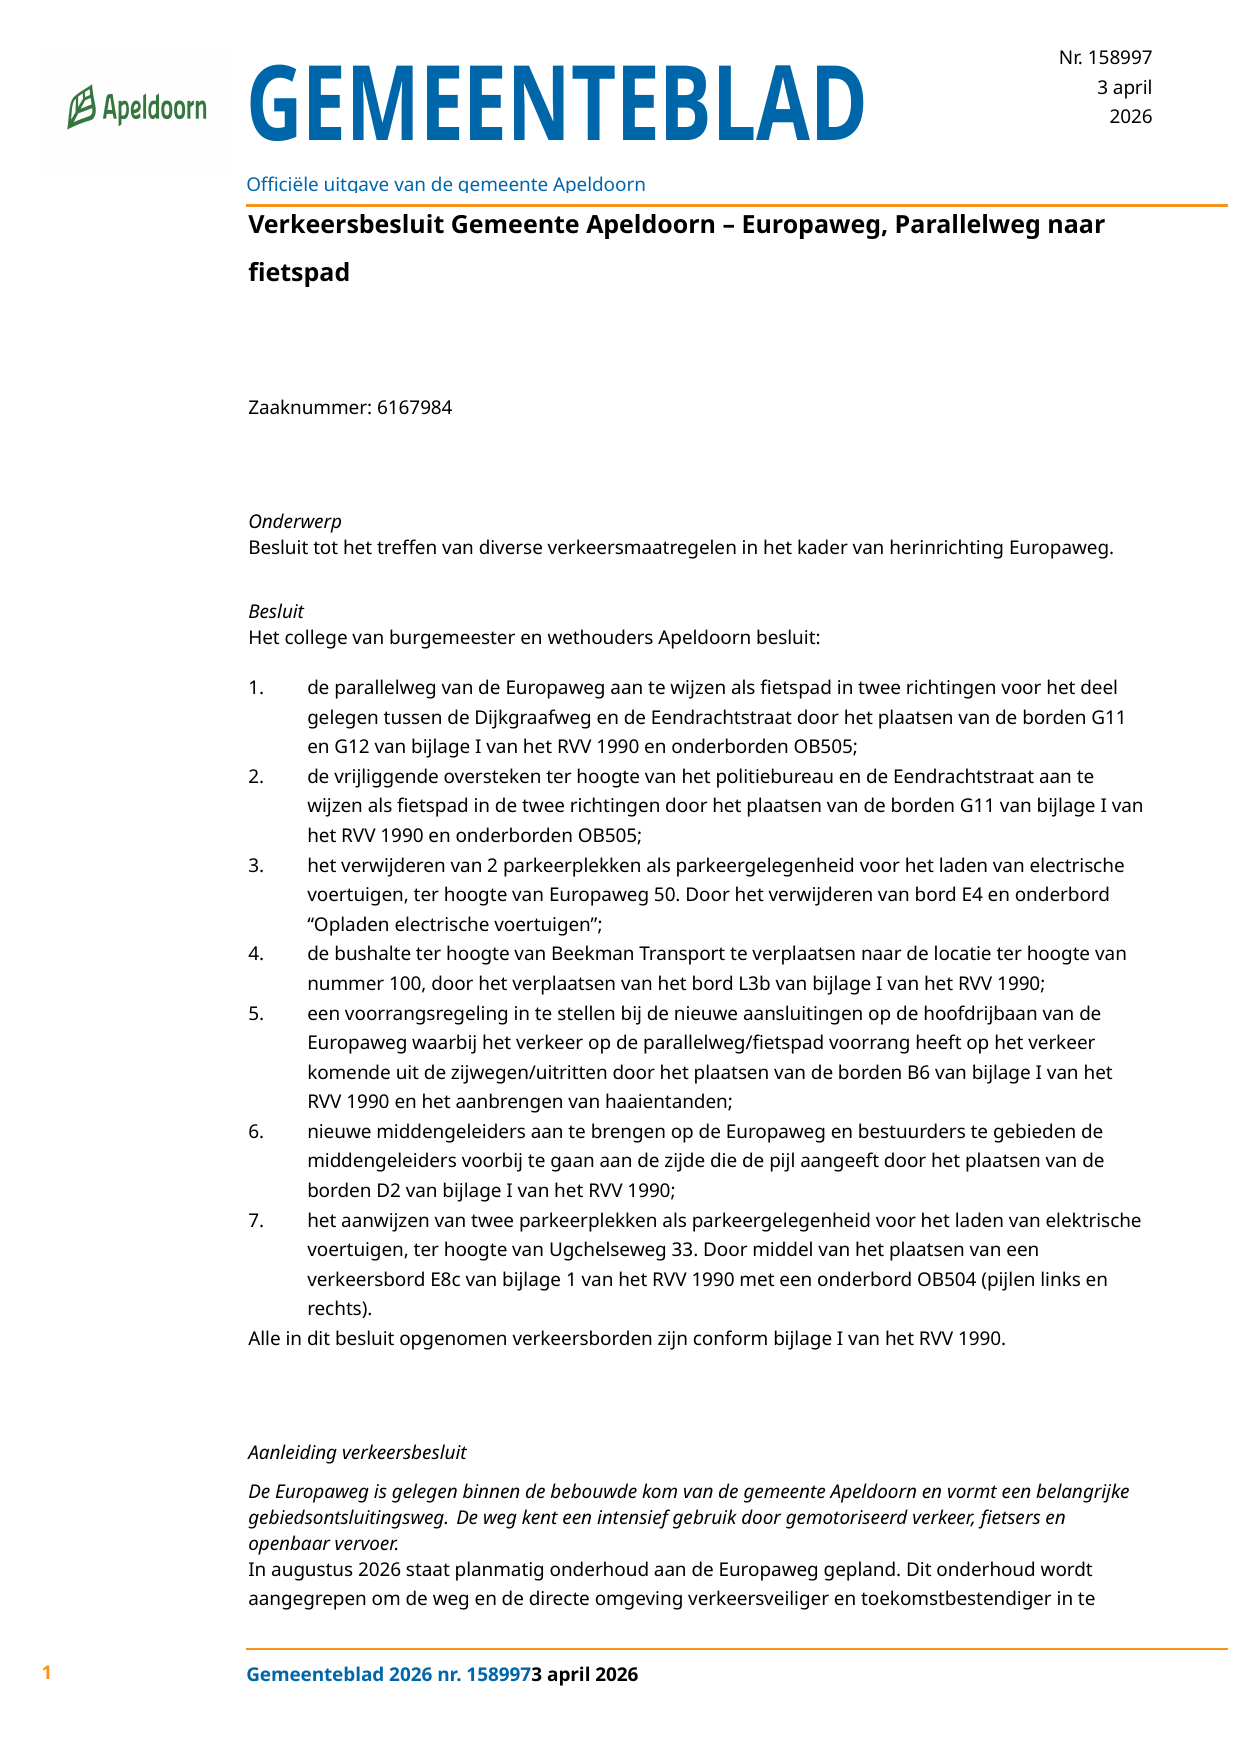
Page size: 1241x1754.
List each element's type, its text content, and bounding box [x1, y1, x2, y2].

list nieuwe middengeleiders aan te brengen op de Europaweg en bestuurders te gebieden de middengeleiders voorbij te gaan aan de zijde die de pijl aangeeft door het plaatsen van de borden D2 van bijlage I van het RVV 1990; [248, 1118, 1152, 1203]
text Het college van burgemeester en wethouders Apeldoorn besluit: [248, 624, 1152, 649]
text In augustus 2026 staat planmatig onderhoud aan de Europaweg gepland. Dit onderhoud wordt aangegrepen om de weg en de directe omgeving verkeersveiliger en toekomstbestendiger in te [248, 1556, 1152, 1611]
list de vrijliggende oversteken ter hoogte van het politiebureau en de Eendrachtstraat aan te wijzen als fietspad in de twee richtingen door het plaatsen van de borden G11 van bijlage I van het RVV 1990 en onderborden OB505; [248, 763, 1152, 848]
list het aanwijzen van twee parkeerplekken als parkeergelegenheid voor het laden van elektrische voertuigen, ter hoogte van Ugchelseweg 33. Door middel van het plaatsen van een verkeersbord E8c van bijlage 1 van het RVV 1990 met een onderbord OB504 (pijlen links en rechts). [248, 1207, 1152, 1321]
text Verkeersbesluit Gemeente Apeldoorn – Europaweg, Parallelweg naar fietspad [248, 207, 1152, 288]
text Aanleiding verkeersbesluit [248, 1439, 1152, 1465]
text De Europaweg is gelegen binnen de bebouwde kom van de gemeente Apeldoorn en vormt een belangrijke gebiedsontsluitingsweg. De weg kent een intensief gebruik door gemotoriseerd verkeer, fietsers en openbaar vervoer. [248, 1479, 1152, 1556]
text Besluit [248, 598, 1152, 624]
text Onderwerp [248, 508, 1152, 534]
list een voorrangsregeling in te stellen bij de nieuwe aansluitingen op de hoofdrijbaan van de Europaweg waarbij het verkeer op de parallelweg/fietspad voorrang heeft op het verkeer komende uit de zijwegen/uitritten door het plaatsen van de borden B6 van bijlage I van het RVV 1990 en het aanbrengen van haaientanden; [248, 1000, 1152, 1114]
list de bushalte ter hoogte van Beekman Transport te verplaatsen naar de locatie ter hoogte van nummer 100, door het verplaatsen van het bord L3b van bijlage I van het RVV 1990; [248, 941, 1152, 996]
list het verwijderen van 2 parkeerplekken als parkeergelegenheid voor het laden van electrische voertuigen, ter hoogte van Europaweg 50. Door het verwijderen van bord E4 en onderbord “Opladen electrische voertuigen”; [248, 852, 1152, 937]
text Besluit tot het treffen van diverse verkeersmaatregelen in het kader van herinrichting Europaweg. [248, 534, 1152, 560]
text Zaaknummer: 6167984 [248, 394, 1152, 420]
list de parallelweg van de Europaweg aan te wijzen als fietspad in twee richtingen voor het deel gelegen tussen de Dijkgraafweg en de Eendrachtstraat door het plaatsen van de borden G11 en G12 van bijlage I van het RVV 1990 en onderborden OB505; [248, 674, 1152, 759]
text Alle in dit besluit opgenomen verkeersborden zijn conform bijlage I van het RVV 1990. [248, 1325, 1152, 1351]
picture [41, 47, 231, 172]
